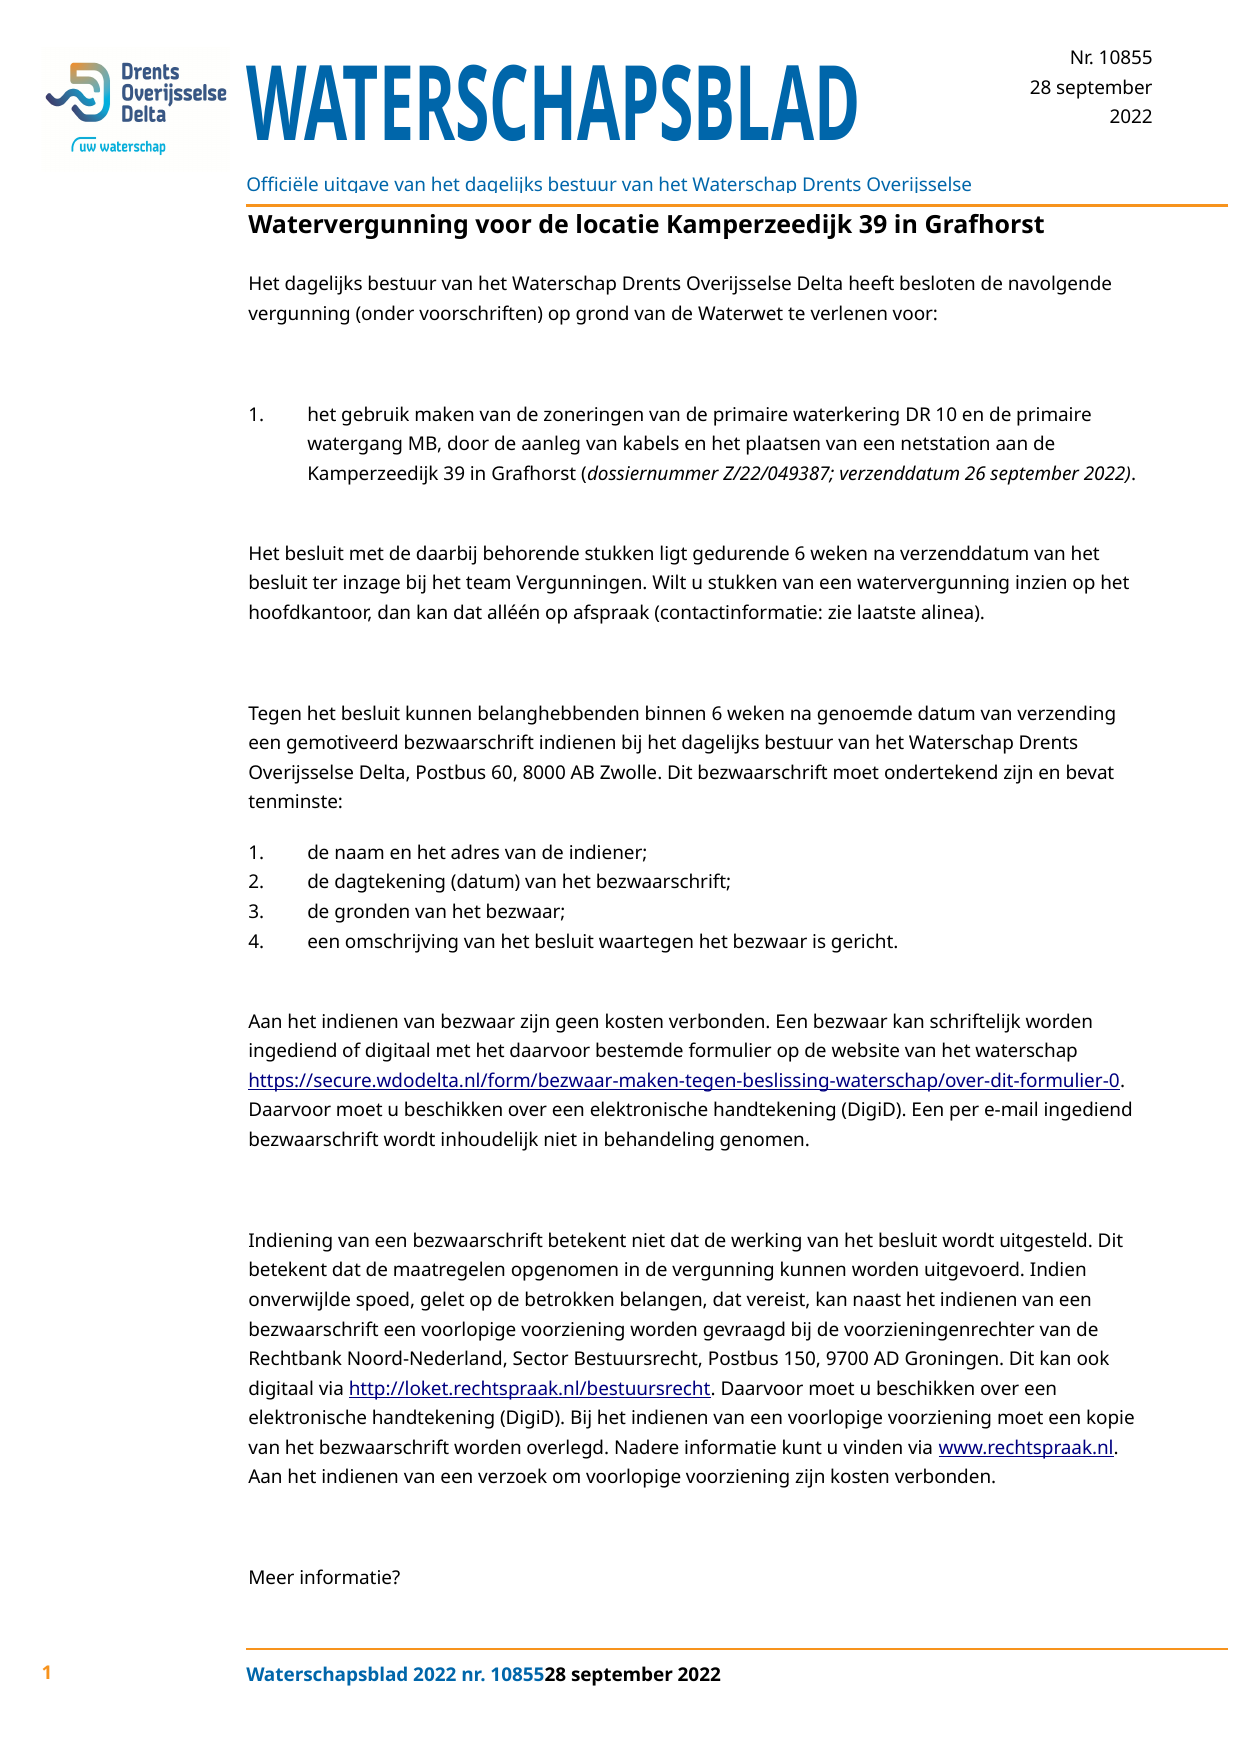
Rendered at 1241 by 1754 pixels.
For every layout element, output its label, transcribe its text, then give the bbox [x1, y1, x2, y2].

text Watervergunning voor de locatie Kamperzeedijk 39 in Grafhorst [248, 207, 1152, 241]
text Meer informatie? [248, 1564, 1152, 1590]
list het gebruik maken van de zoneringen van de primaire waterkering DR 10 en de primaire watergang MB, door de aanleg van kabels en het plaatsen van een netstation aan de Kamperzeedijk 39 in Grafhorst (dossiernummer Z/22/049387; verzenddatum 26 september 2022). [248, 401, 1152, 486]
text Het dagelijks bestuur van het Waterschap Drents Overijsselse Delta heeft besloten de navolgende vergunning (onder voorschriften) op grond van de Waterwet te verlenen voor: [248, 270, 1152, 326]
picture [41, 47, 231, 172]
list de naam en het adres van de indiener; [248, 839, 1152, 865]
text Tegen het besluit kunnen belanghebbenden binnen 6 weken na genoemde datum van verzending een gemotiveerd bezwaarschrift indienen bij het dagelijks bestuur van het Waterschap Drents Overijsselse Delta, Postbus 60, 8000 AB Zwolle. Dit bezwaarschrift moet ondertekend zijn en bevat tenminste: [248, 700, 1152, 814]
list de dagtekening (datum) van het bezwaarschrift; [248, 869, 1152, 894]
text Indiening van een bezwaarschrift betekent niet dat de werking van het besluit wordt uitgesteld. Dit betekent dat de maatregelen opgenomen in de vergunning kunnen worden uitgevoerd. Indien onverwijlde spoed, gelet op de betrokken belangen, dat vereist, kan naast het indienen van een bezwaarschrift een voorlopige voorziening worden gevraagd bij de voorzieningenrechter van de Rechtbank Noord-Nederland, Sector Bestuursrecht, Postbus 150, 9700 AD Groningen. Dit kan ook digitaal via http://loket.rechtspraak.nl/bestuursrecht. Daarvoor moet u beschikken over een elektronische handtekening (DigiD). Bij het indienen van een voorlopige voorziening moet een kopie van het bezwaarschrift worden overlegd. Nadere informatie kunt u vinden via www.rechtspraak.nl. Aan het indienen van een verzoek om voorlopige voorziening zijn kosten verbonden. [248, 1227, 1152, 1489]
text Aan het indienen van bezwaar zijn geen kosten verbonden. Een bezwaar kan schriftelijk worden ingediend of digitaal met het daarvoor bestemde formulier op de website van het waterschap https://secure.wdodelta.nl/form/bezwaar-maken-tegen-beslissing-waterschap/over-dit-formulier-0. Daarvoor moet u beschikken over een elektronische handtekening (DigiD). Een per e-mail ingediend bezwaarschrift wordt inhoudelijk niet in behandeling genomen. [248, 1008, 1152, 1152]
list een omschrijving van het besluit waartegen het bezwaar is gericht. [248, 928, 1152, 953]
text Het besluit met de daarbij behorende stukken ligt gedurende 6 weken na verzenddatum van het besluit ter inzage bij het team Vergunningen. Wilt u stukken van een watervergunning inzien op het hoofdkantoor, dan kan dat alléén op afspraak (contactinformatie: zie laatste alinea). [248, 540, 1152, 625]
list de gronden van het bezwaar; [248, 898, 1152, 924]
